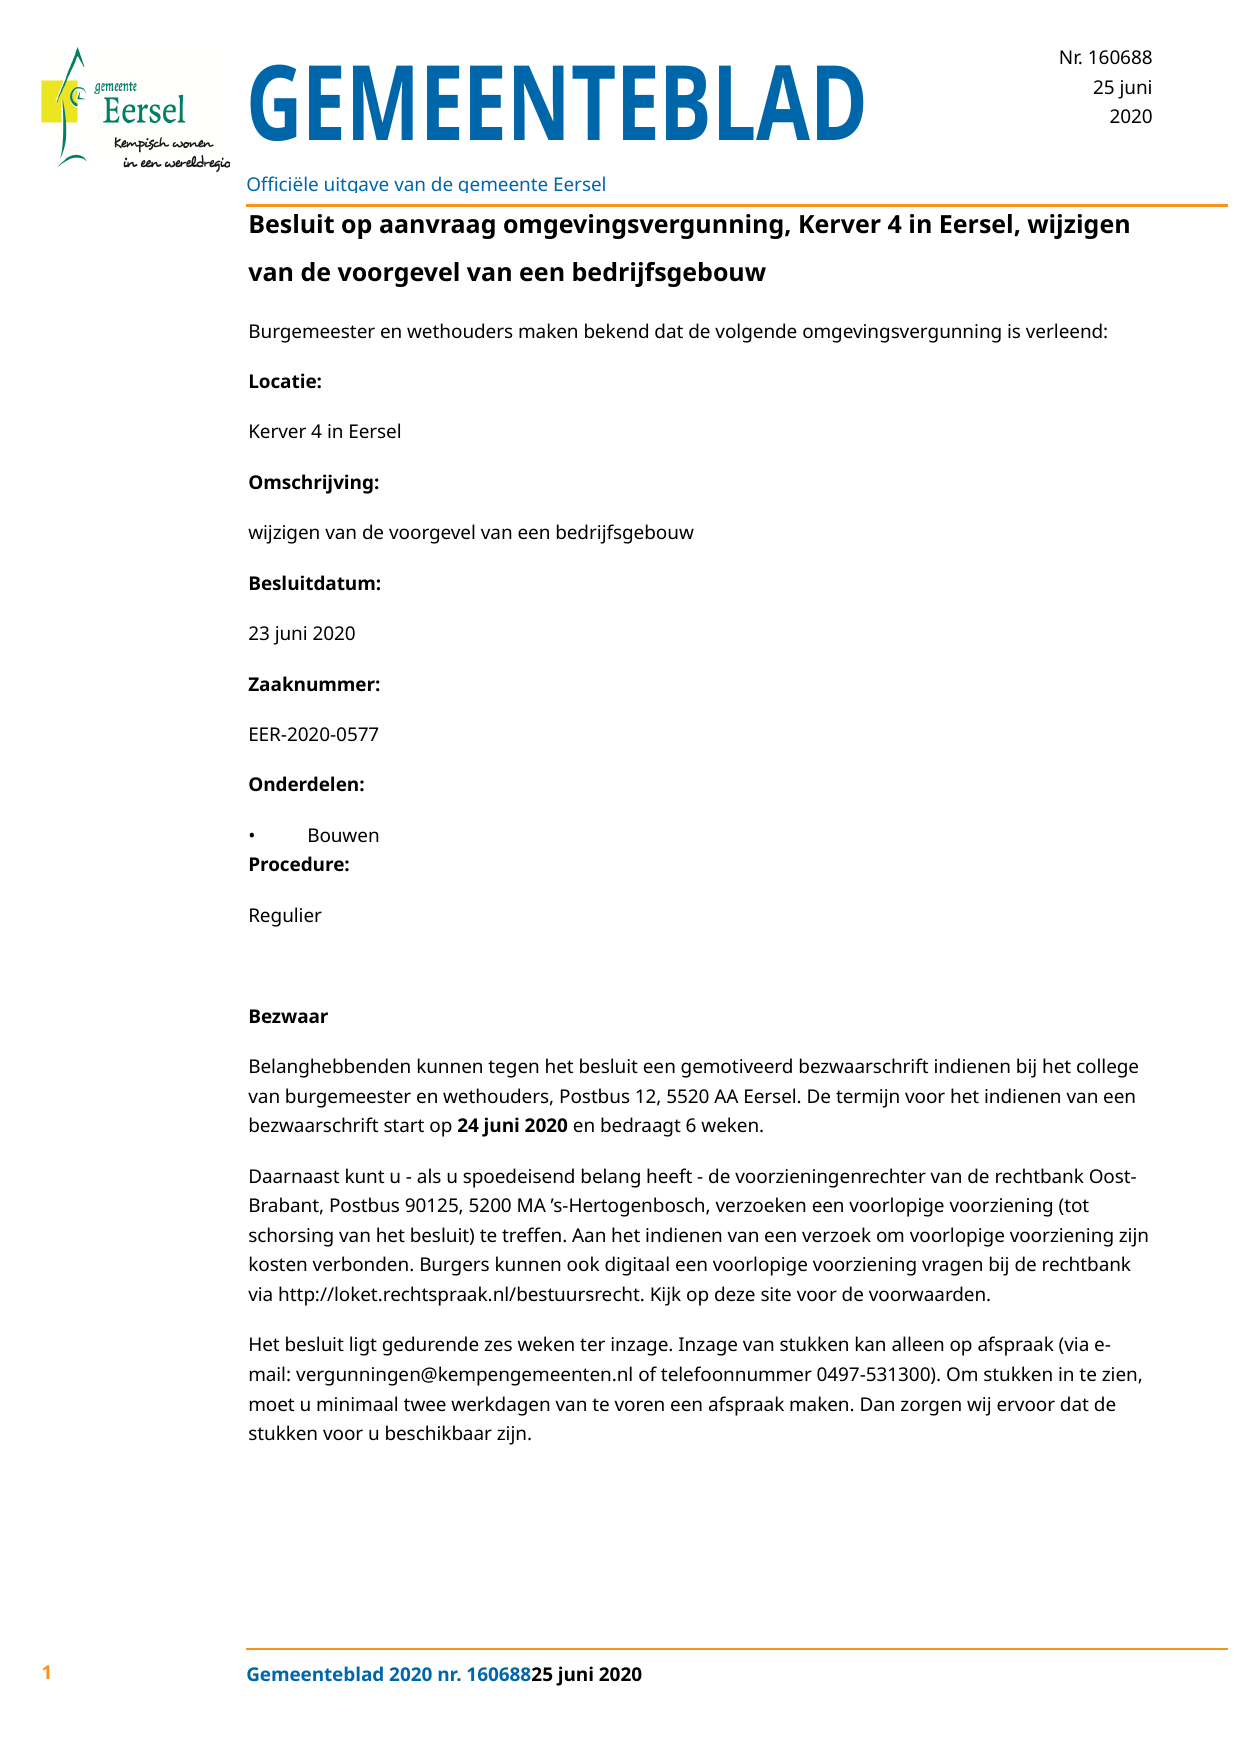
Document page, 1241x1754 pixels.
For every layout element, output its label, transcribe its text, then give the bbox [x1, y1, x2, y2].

text Besluitdatum: [248, 570, 1152, 596]
text Onderdelen: [248, 772, 1152, 797]
text Daarnaast kunt u - als u spoedeisend belang heeft - de voorzieningenrechter van de rechtbank Oost-Brabant, Postbus 90125, 5200 MA ’s-Hertogenbosch, verzoeken een voorlopige voorziening (tot schorsing van het besluit) te treffen. Aan het indienen van een verzoek om voorlopige voorziening zijn kosten verbonden. Burgers kunnen ook digitaal een voorlopige voorziening vragen bij de rechtbank via http://loket.rechtspraak.nl/bestuursrecht. Kijk op deze site voor de voorwaarden. [248, 1163, 1152, 1307]
text Het besluit ligt gedurende zes weken ter inzage. Inzage van stukken kan alleen op afspraak (via e-mail: vergunningen@kempengemeenten.nl of telefoonnummer 0497-531300). Om stukken in te zien, moet u minimaal twee werkdagen van te voren een afspraak maken. Dan zorgen wij ervoor dat de stukken voor u beschikbaar zijn. [248, 1332, 1152, 1446]
text Burgemeester en wethouders maken bekend dat de volgende omgevingsvergunning is verleend: [248, 318, 1152, 344]
picture [41, 47, 231, 172]
list Bouwen [248, 822, 1152, 848]
text EER-2020-0577 [248, 721, 1152, 747]
text Bezwaar [248, 1003, 1152, 1029]
text Zaaknummer: [248, 671, 1152, 697]
text 23 juni 2020 [248, 620, 1152, 646]
text Regulier [248, 902, 1152, 928]
text Kerver 4 in Eersel [248, 419, 1152, 444]
text Locatie: [248, 368, 1152, 394]
text Besluit op aanvraag omgevingsvergunning, Kerver 4 in Eersel, wijzigen van de voorgevel van een bedrijfsgebouw [248, 207, 1152, 288]
text wijzigen van de voorgevel van een bedrijfsgebouw [248, 519, 1152, 545]
text Belanghebbenden kunnen tegen het besluit een gemotiveerd bezwaarschrift indienen bij het college van burgemeester en wethouders, Postbus 12, 5520 AA Eersel. De termijn voor het indienen van een bezwaarschrift start op 24 juni 2020 en bedraagt 6 weken. [248, 1053, 1152, 1138]
text Omschrijving: [248, 469, 1152, 495]
text Procedure: [248, 852, 1152, 877]
